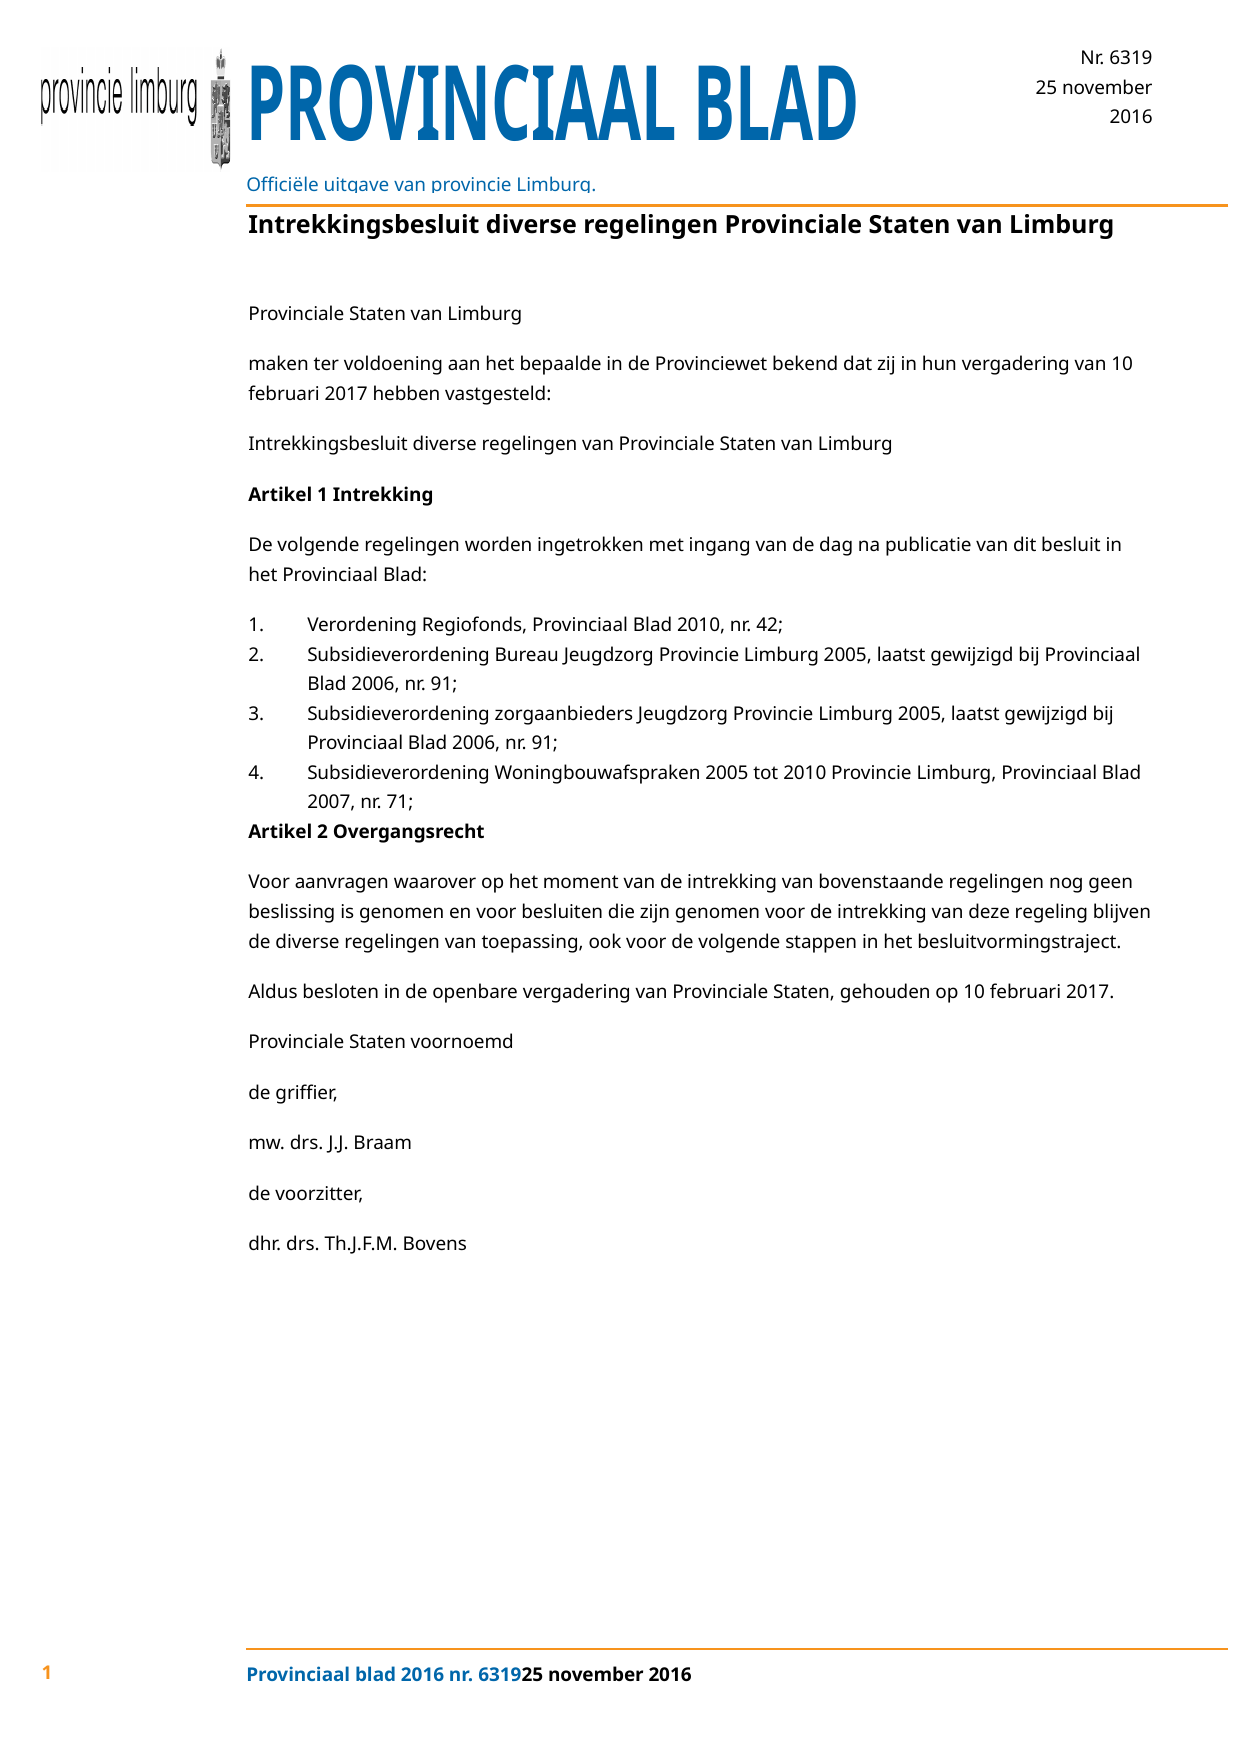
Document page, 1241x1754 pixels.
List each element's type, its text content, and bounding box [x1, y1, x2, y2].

list Verordening Regiofonds, Provinciaal Blad 2010, nr. 42; [248, 611, 1152, 637]
text mw. drs. J.J. Braam [248, 1129, 1152, 1155]
text Provinciale Staten van Limburg [248, 300, 1152, 326]
text Artikel 2 Overgangsrecht [248, 818, 1152, 844]
list Subsidieverordening zorgaanbieders Jeugdzorg Provincie Limburg 2005, laatst gewijzigd bij Provinciaal Blad 2006, nr. 91; [248, 700, 1152, 755]
text Voor aanvragen waarover op het moment van de intrekking van bovenstaande regelingen nog geen beslissing is genomen en voor besluiten die zijn genomen voor de intrekking van deze regeling blijven de diverse regelingen van toepassing, ook voor de volgende stappen in het besluitvormingstraject. [248, 869, 1152, 953]
text de voorzitter, [248, 1180, 1152, 1206]
text Intrekkingsbesluit diverse regelingen van Provinciale Staten van Limburg [248, 430, 1152, 456]
text Intrekkingsbesluit diverse regelingen Provinciale Staten van Limburg [248, 207, 1152, 241]
text maken ter voldoening aan het bepaalde in de Provinciewet bekend dat zij in hun vergadering van 10 februari 2017 hebben vastgesteld: [248, 350, 1152, 406]
text Provinciale Staten voornoemd [248, 1029, 1152, 1054]
list Subsidieverordening Woningbouwafspraken 2005 tot 2010 Provincie Limburg, Provinciaal Blad 2007, nr. 71; [248, 759, 1152, 814]
text Artikel 1 Intrekking [248, 481, 1152, 506]
text dhr. drs. Th.J.F.M. Bovens [248, 1230, 1152, 1256]
text Aldus besloten in de openbare vergadering van Provinciale Staten, gehouden op 10 februari 2017. [248, 978, 1152, 1004]
list Subsidieverordening Bureau Jeugdzorg Provincie Limburg 2005, laatst gewijzigd bij Provinciaal Blad 2006, nr. 91; [248, 641, 1152, 696]
text de griffier, [248, 1079, 1152, 1105]
picture [41, 47, 231, 172]
text De volgende regelingen worden ingetrokken met ingang van de dag na publicatie van dit besluit in het Provinciaal Blad: [248, 531, 1152, 586]
